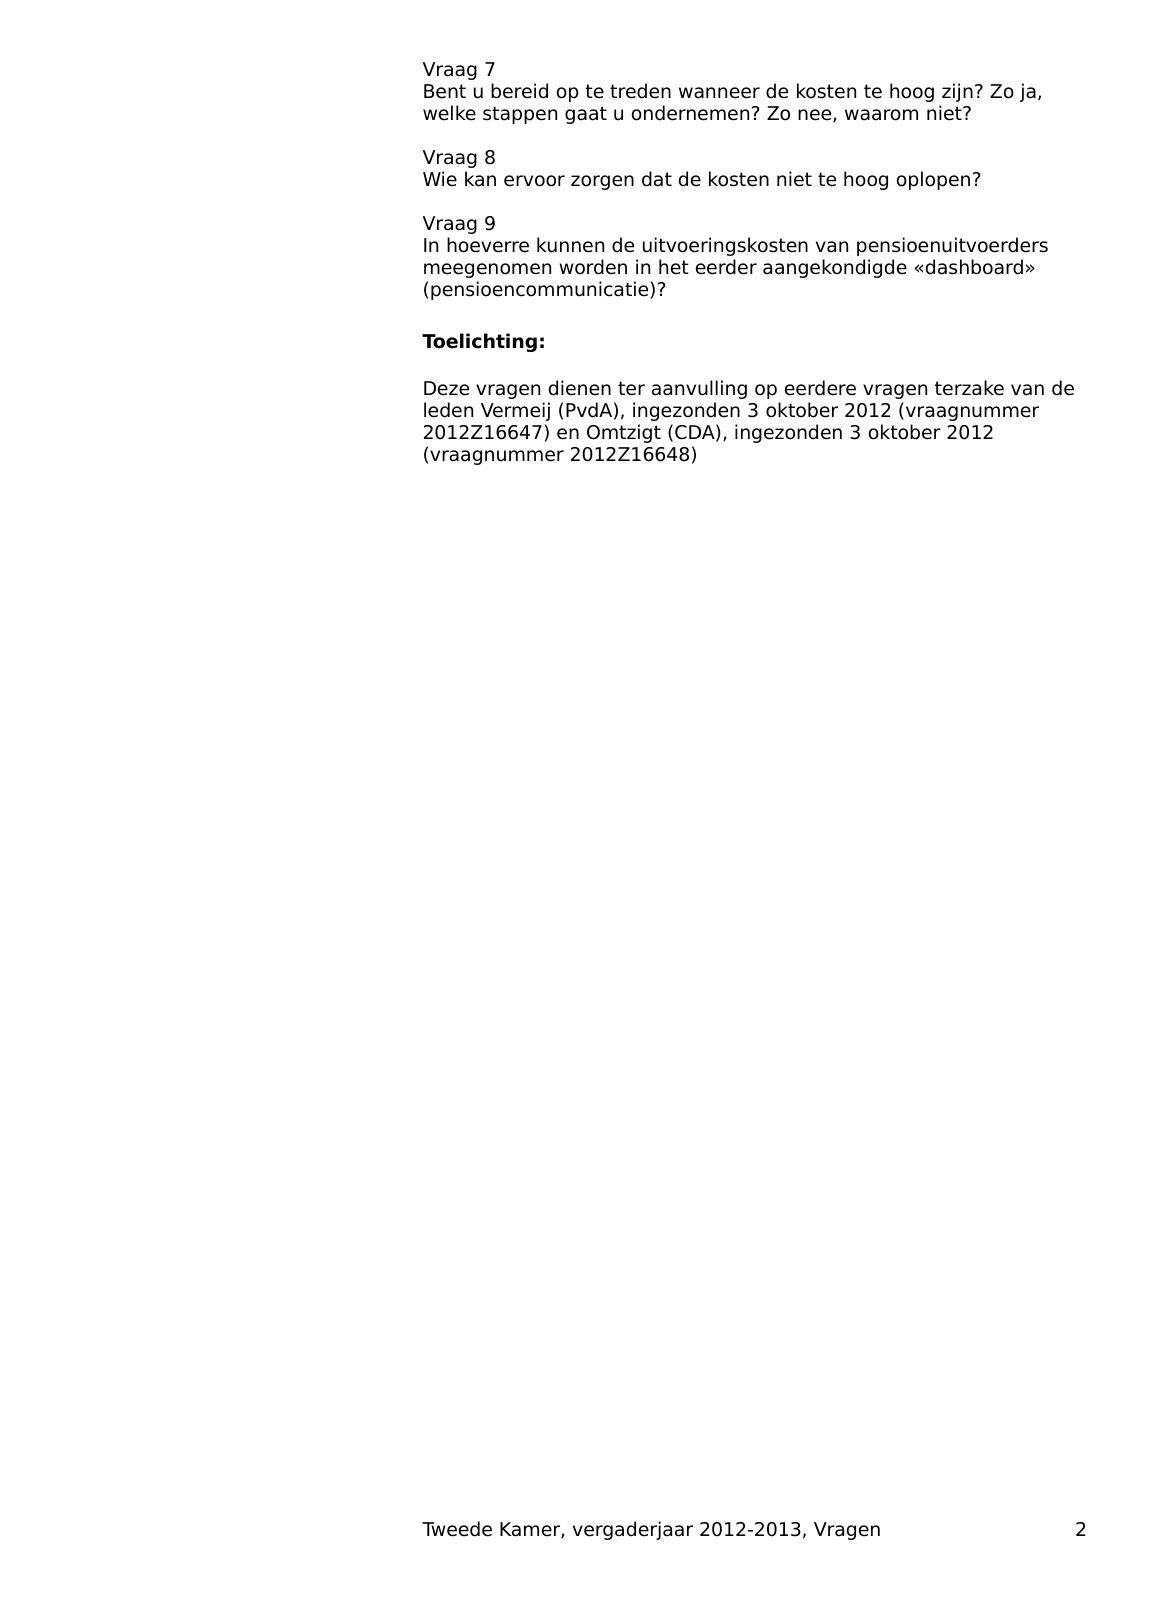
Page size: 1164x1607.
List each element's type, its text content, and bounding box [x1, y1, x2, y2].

text Vraag 8 [422, 147, 1087, 169]
text Vraag 9 [422, 213, 1087, 235]
text Vraag 7 [422, 59, 1087, 81]
text In hoeverre kunnen de uitvoeringskosten van pensioenuitvoerders meegenomen worden in het eerder aangekondigde «dashboard» (pensioencommunicatie)? [422, 235, 1087, 301]
text Bent u bereid op te treden wanneer de kosten te hoog zijn? Zo ja, welke stappen gaat u ondernemen? Zo nee, waarom niet? [422, 81, 1087, 125]
text Deze vragen dienen ter aanvulling op eerdere vragen terzake van de leden Vermeij (PvdA), ingezonden 3 oktober 2012 (vraagnummer 2012Z16647) en Omtzigt (CDA), ingezonden 3 oktober 2012 (vraagnummer 2012Z16648) [422, 378, 1087, 466]
subtitle Toelichting: [422, 331, 1087, 353]
text Wie kan ervoor zorgen dat de kosten niet te hoog oplopen? [422, 169, 1087, 191]
